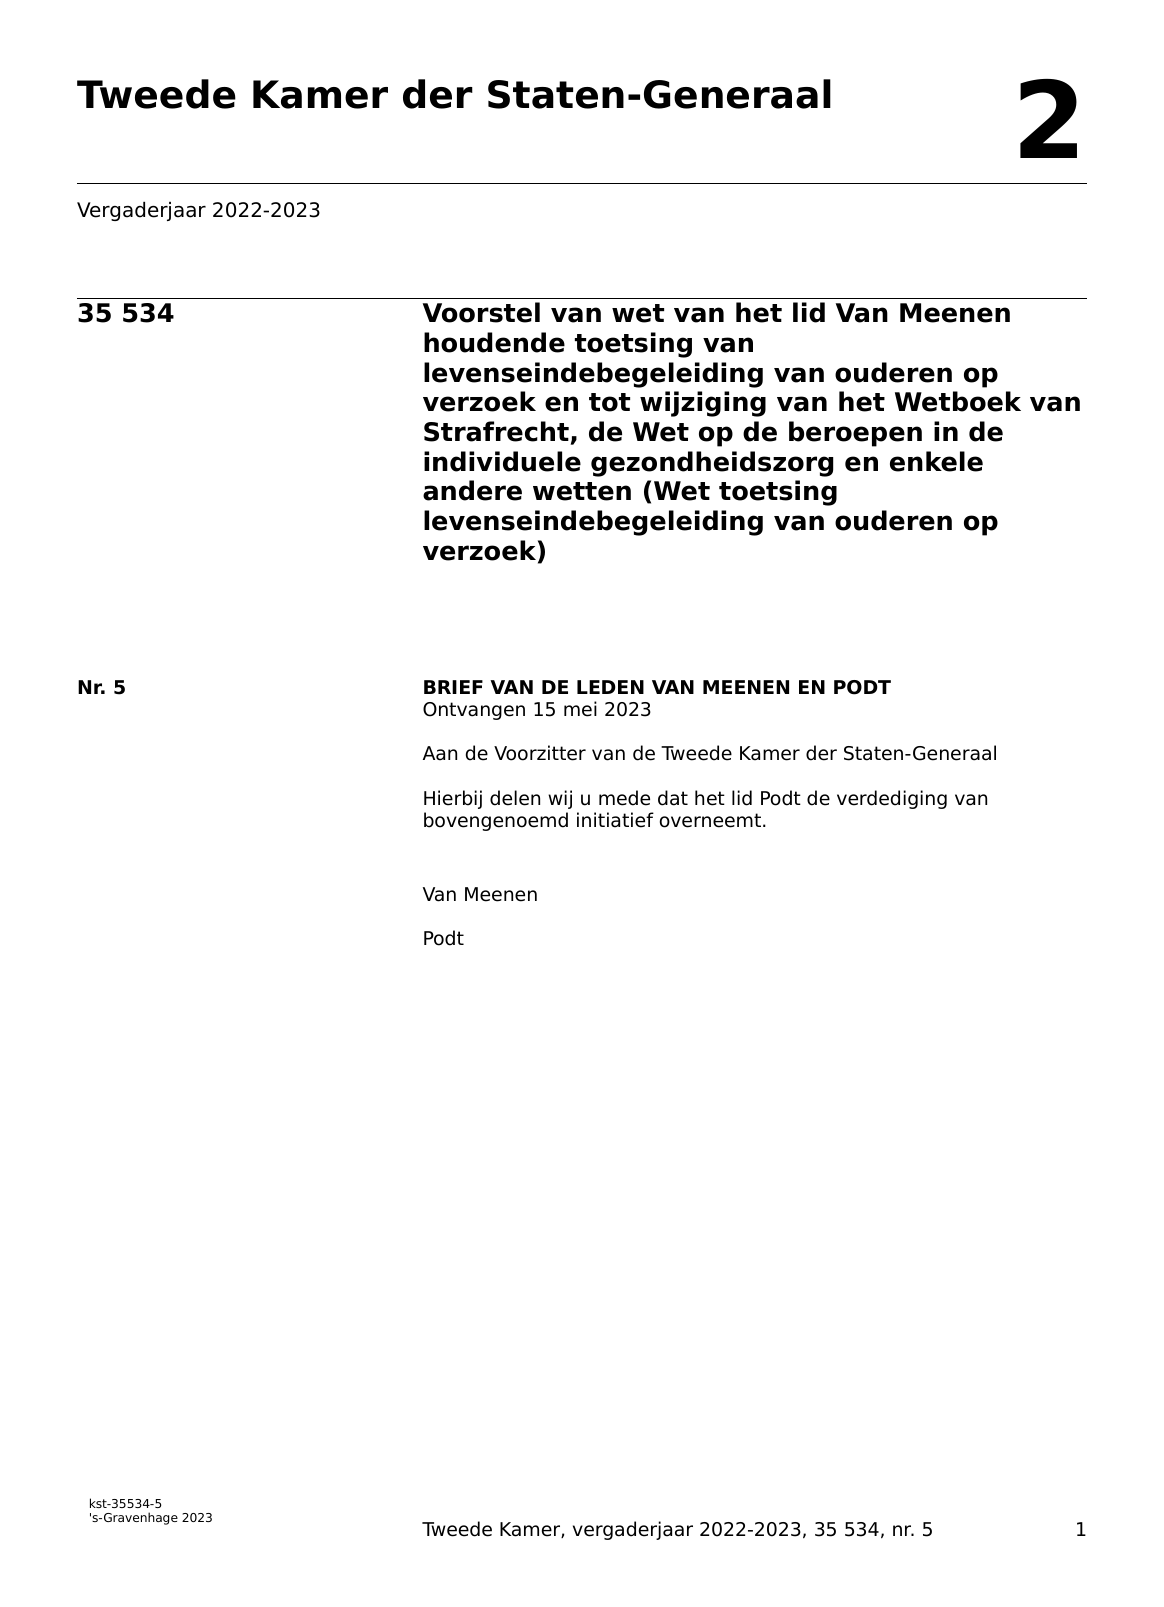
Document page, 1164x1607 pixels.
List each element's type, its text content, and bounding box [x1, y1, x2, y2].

text kst-35534-5 [88, 1497, 323, 1511]
text Aan de Voorzitter van de Tweede Kamer der Staten-Generaal [422, 743, 1087, 765]
table_header 2 [886, 59, 1087, 183]
text Ontvangen 15 mei 2023 [422, 699, 1087, 721]
table_header Tweede Kamer der Staten-Generaal [77, 59, 886, 183]
subtitle 35 534 Voorstel van wet van het lid Van Meenen houdende toetsing van levenseindebegeleiding van ouderen op verzoek en tot wijziging van het Wetboek van Strafrecht, de Wet op de beroepen in de individuele gezondheidszorg en enkele andere wetten (Wet toetsing levenseindebegeleiding van ouderen op verzoek) [77, 299, 1087, 566]
text Hierbij delen wij u mede dat het lid Podt de verdediging van bovengenoemd initiatief overneemt. [422, 787, 1087, 831]
table_cell Vergaderjaar 2022-2023 [77, 184, 1087, 298]
text 's-Gravenhage 2023 [88, 1511, 323, 1525]
subtitle Nr. 5 BRIEF VAN DE LEDEN VAN MEENEN EN PODT [77, 677, 1087, 699]
text Van Meenen Podt [422, 861, 1087, 949]
